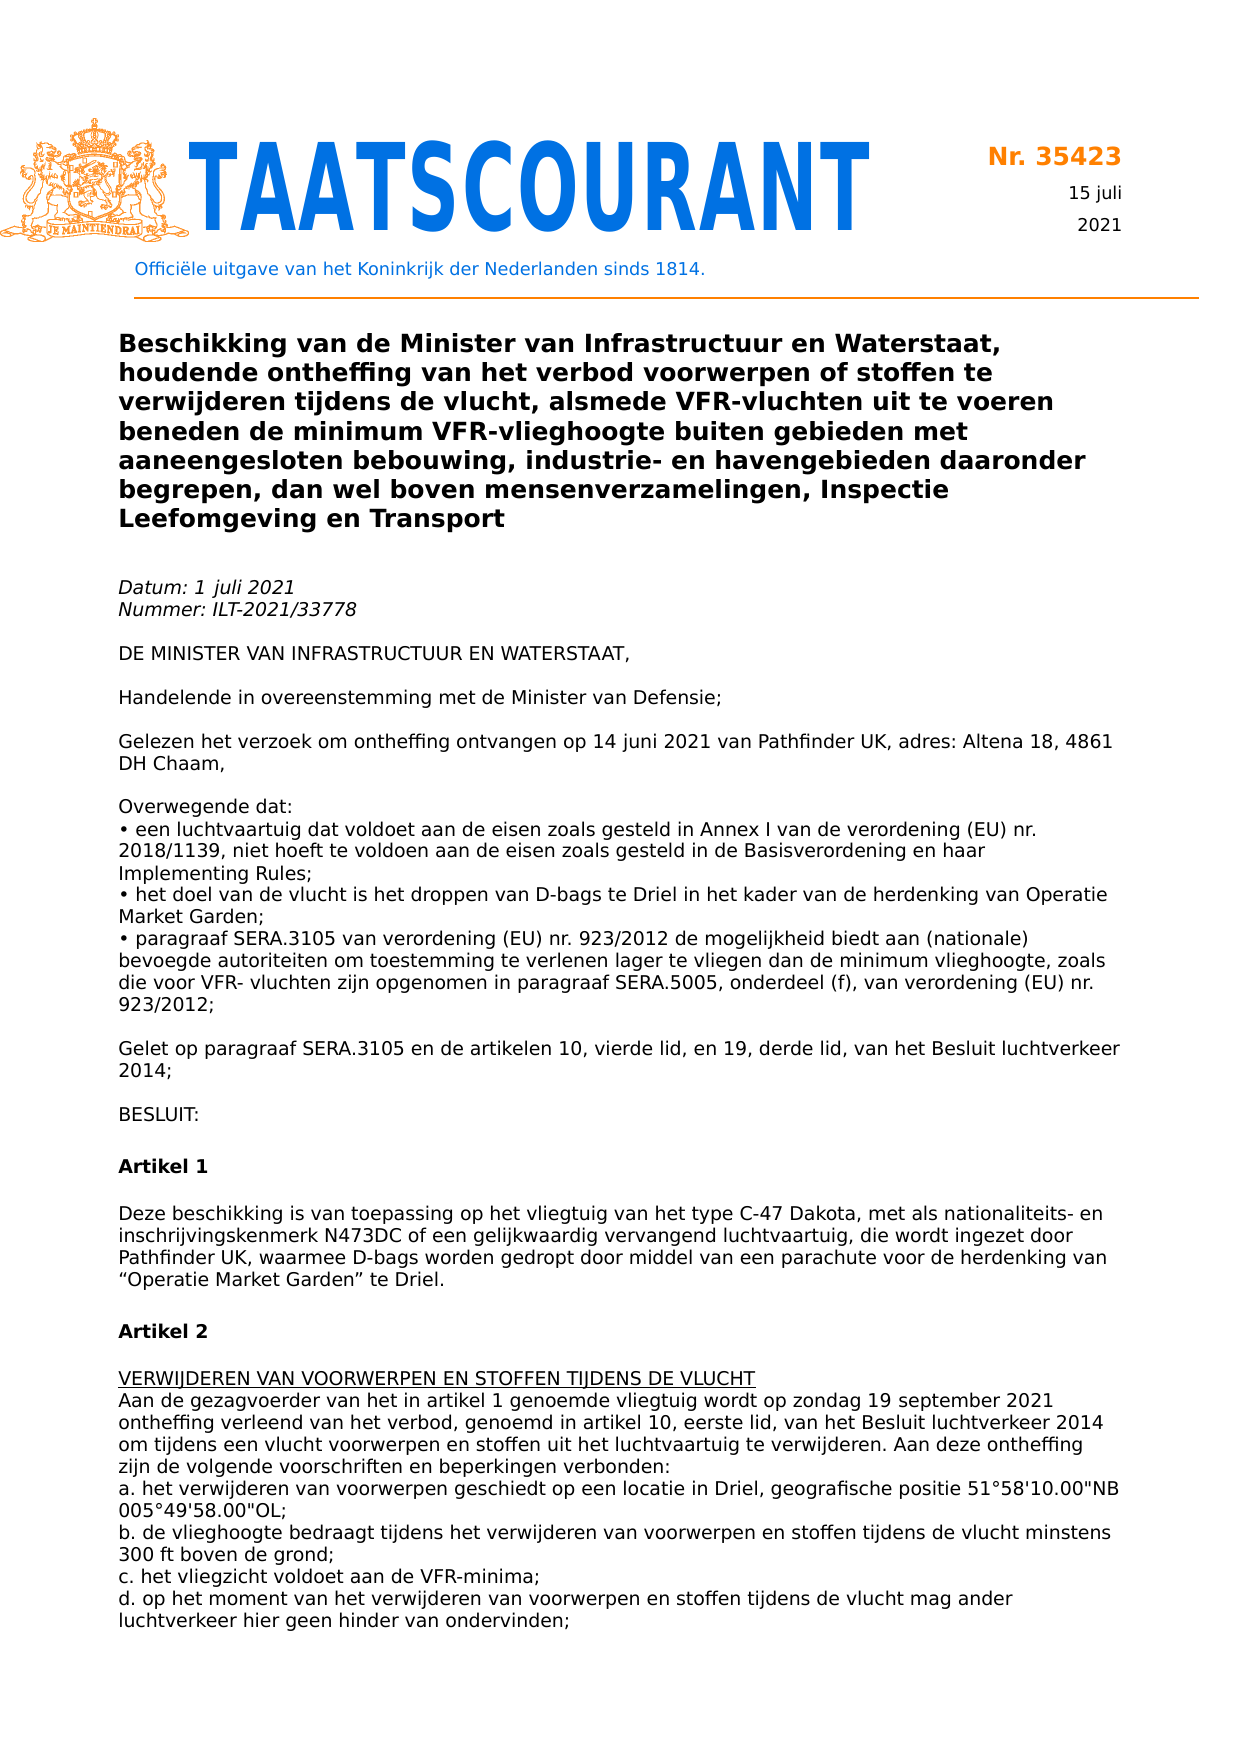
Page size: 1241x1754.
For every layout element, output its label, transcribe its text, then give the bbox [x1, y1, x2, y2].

text b. de vlieghoogte bedraagt tijdens het verwijderen van voorwerpen en stoffen tijdens de vlucht minstens 300 ft boven de grond; [118, 1522, 1122, 1566]
text • het doel van de vlucht is het droppen van D-bags te Driel in het kader van de herdenking van Operatie Market Garden; [118, 884, 1122, 928]
text c. het vliegzicht voldoet aan de VFR-minima; [118, 1566, 1122, 1588]
text Deze beschikking is van toepassing op het vliegtuig van het type C-47 Dakota, met als nationaliteits- en inschrijvingskenmerk N473DC of een gelijkwaardig vervangend luchtvaartuig, die wordt ingezet door Pathfinder UK, waarmee D-bags worden gedropt door middel van een parachute voor de herdenking van “Operatie Market Garden” te Driel. [118, 1203, 1122, 1291]
text Gelezen het verzoek om ontheffing ontvangen op 14 juni 2021 van Pathfinder UK, adres: Altena 18, 4861 DH Chaam, [118, 731, 1122, 774]
subtitle Artikel 1 [118, 1156, 1122, 1178]
table_cell Officiële uitgave van het Koninkrijk der Nederlanden sinds 1814. [134, 259, 1199, 297]
table_cell 2021 [939, 209, 1199, 259]
subtitle Beschikking van de Minister van Infrastructuur en Waterstaat, houdende ontheffing van het verbod voorwerpen of stoffen te verwijderen tijdens de vlucht, alsmede VFR-vluchten uit te voeren beneden de minimum VFR-vlieghoogte buiten gebieden met aaneengesloten bebouwing, industrie- en havengebieden daaronder begrepen, dan wel boven mensenverzamelingen, Inspectie Leefomgeving en Transport [118, 329, 1122, 533]
text • een luchtvaartuig dat voldoet aan de eisen zoals gesteld in Annex I van de verordening (EU) nr. 2018/1139, niet hoeft te voldoen aan de eisen zoals gesteld in de Basisverordening en haar Implementing Rules; [118, 818, 1122, 884]
text Nummer: ILT-2021/33778 [118, 599, 1122, 621]
text BESLUIT: [118, 1104, 1122, 1126]
text Datum: 1 juli 2021 [118, 577, 1122, 599]
text d. op het moment van het verwijderen van voorwerpen en stoffen tijdens de vlucht mag ander luchtverkeer hier geen hinder van ondervinden; [118, 1588, 1122, 1632]
text • paragraaf SERA.3105 van verordening (EU) nr. 923/2012 de mogelijkheid biedt aan (nationale) bevoegde autoriteiten om toestemming te verlenen lager te vliegen dan de minimum vlieghoogte, zoals die voor VFR- vluchten zijn opgenomen in paragraaf SERA.5005, onderdeel (f), van verordening (EU) nr. 923/2012; [118, 928, 1122, 1016]
text Aan de gezagvoerder van het in artikel 1 genoemde vliegtuig wordt op zondag 19 september 2021 ontheffing verleend van het verbod, genoemd in artikel 10, eerste lid, van het Besluit luchtverkeer 2014 om tijdens een vlucht voorwerpen en stoffen uit het luchtvaartuig te verwijderen. Aan deze ontheffing zijn de volgende voorschriften en beperkingen verbonden: [118, 1390, 1122, 1478]
text Gelet op paragraaf SERA.3105 en de artikelen 10, vierde lid, en 19, derde lid, van het Besluit luchtverkeer 2014; [118, 1038, 1122, 1082]
table_header Nr. 35423 [939, 118, 1199, 177]
subtitle VERWIJDEREN VAN VOORWERPEN EN STOFFEN TIJDENS DE VLUCHT [118, 1368, 1122, 1390]
text Handelende in overeenstemming met de Minister van Defensie; [118, 687, 1122, 709]
picture [0, 118, 189, 242]
text Overwegende dat: [118, 796, 1122, 818]
subtitle Artikel 2 [118, 1321, 1122, 1343]
text DE MINISTER VAN INFRASTRUCTUUR EN WATERSTAAT, [118, 643, 1122, 665]
table_header STAATSCOURANT [134, 118, 939, 259]
table_header [0, 242, 134, 297]
text a. het verwijderen van voorwerpen geschiedt op een locatie in Driel, geografische positie 51°58'10.00"NB 005°49'58.00"OL; [118, 1478, 1122, 1522]
table_cell 15 juli [939, 177, 1199, 209]
